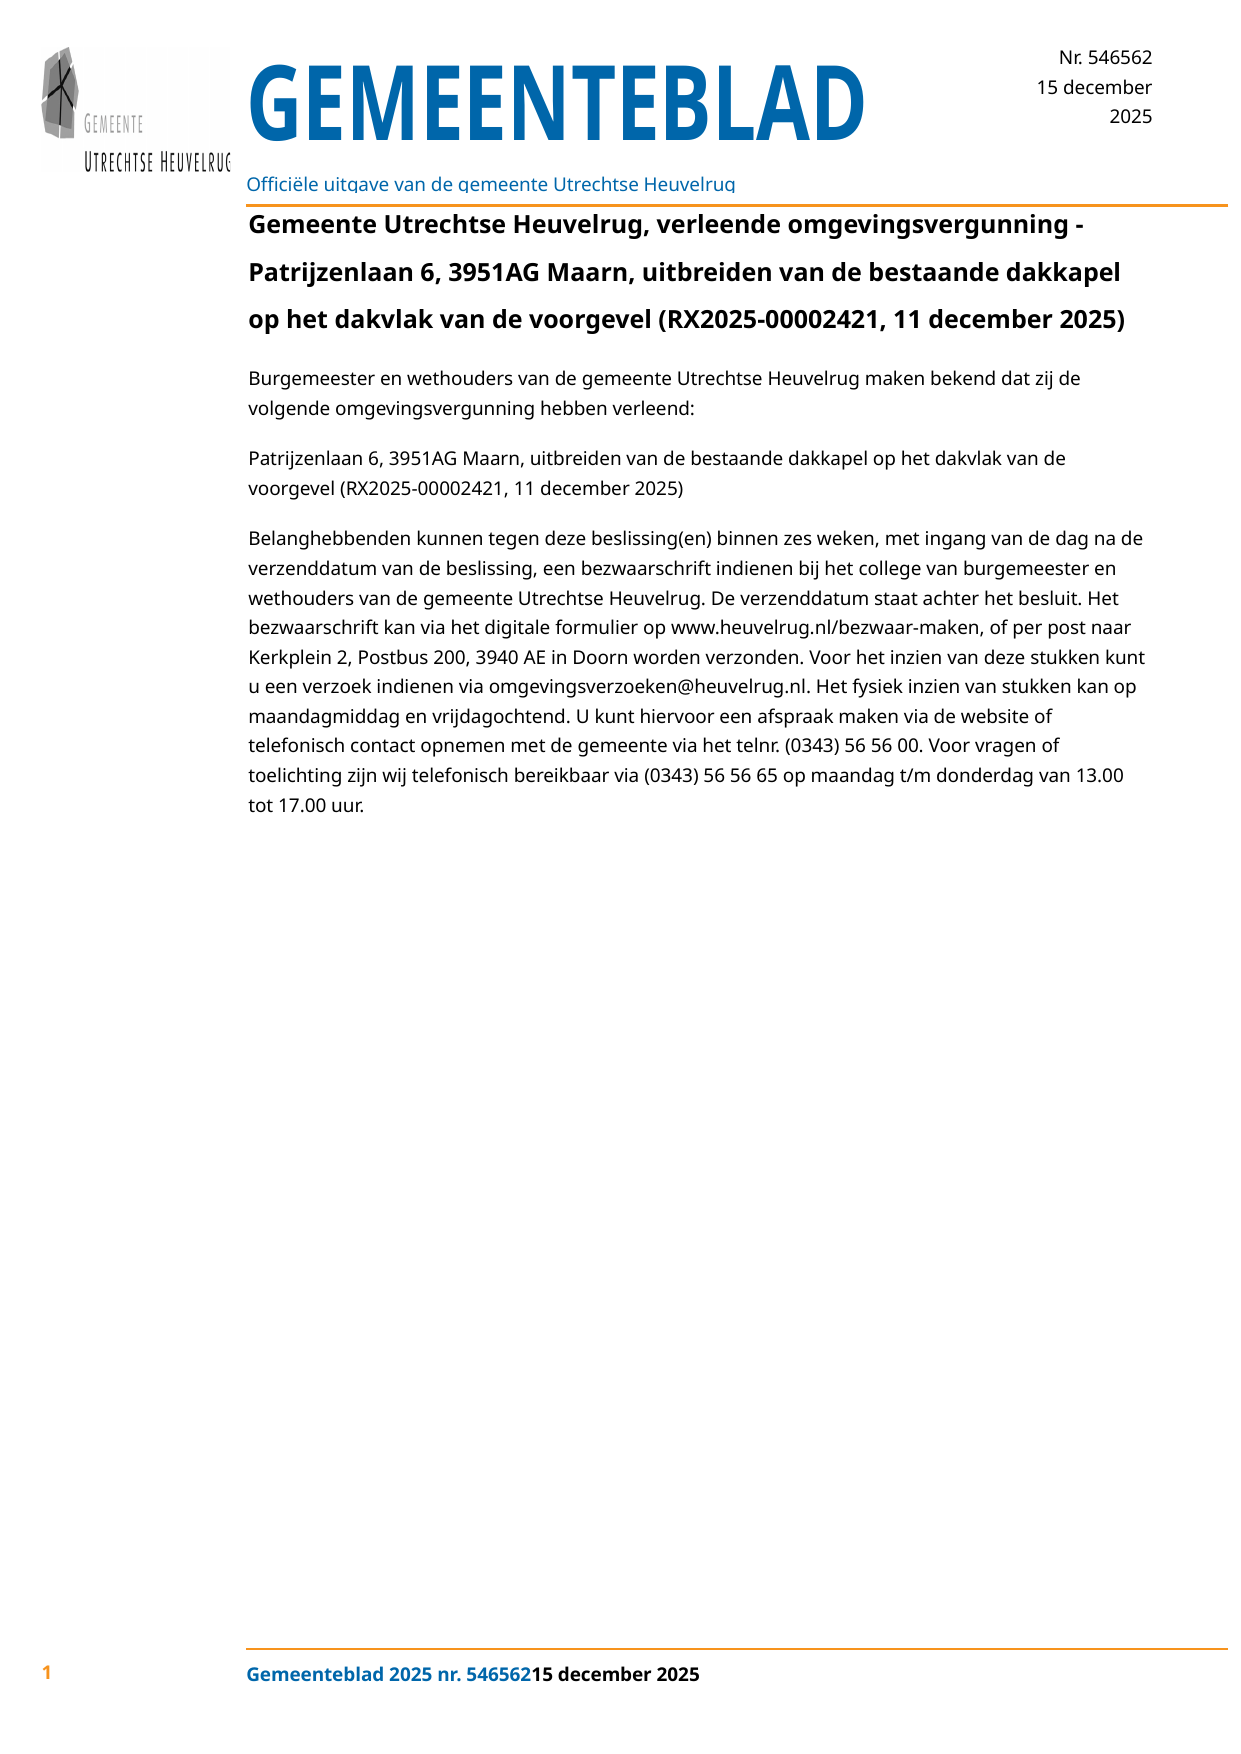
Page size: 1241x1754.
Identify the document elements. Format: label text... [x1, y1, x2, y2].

text Gemeente Utrechtse Heuvelrug, verleende omgevingsvergunning - Patrijzenlaan 6, 3951AG Maarn, uitbreiden van de bestaande dakkapel op het dakvlak van de voorgevel (RX2025-00002421, 11 december 2025) [248, 207, 1152, 336]
picture [41, 47, 231, 172]
text Patrijzenlaan 6, 3951AG Maarn, uitbreiden van de bestaande dakkapel op het dakvlak van de voorgevel (RX2025-00002421, 11 december 2025) [248, 446, 1152, 501]
text Belanghebbenden kunnen tegen deze beslissing(en) binnen zes weken, met ingang van de dag na de verzenddatum van de beslissing, een bezwaarschrift indienen bij het college van burgemeester en wethouders van de gemeente Utrechtse Heuvelrug. De verzenddatum staat achter het besluit. Het bezwaarschrift kan via het digitale formulier op www.heuvelrug.nl/bezwaar-maken, of per post naar Kerkplein 2, Postbus 200, 3940 AE in Doorn worden verzonden. Voor het inzien van deze stukken kunt u een verzoek indienen via omgevingsverzoeken@heuvelrug.nl. Het fysiek inzien van stukken kan op maandagmiddag en vrijdagochtend. U kunt hiervoor een afspraak maken via de website of telefonisch contact opnemen met de gemeente via het telnr. (0343) 56 56 00. Voor vragen of toelichting zijn wij telefonisch bereikbaar via (0343) 56 56 65 op maandag t/m donderdag van 13.00 tot 17.00 uur. [248, 526, 1152, 817]
text Burgemeester en wethouders van de gemeente Utrechtse Heuvelrug maken bekend dat zij de volgende omgevingsvergunning hebben verleend: [248, 366, 1152, 421]
